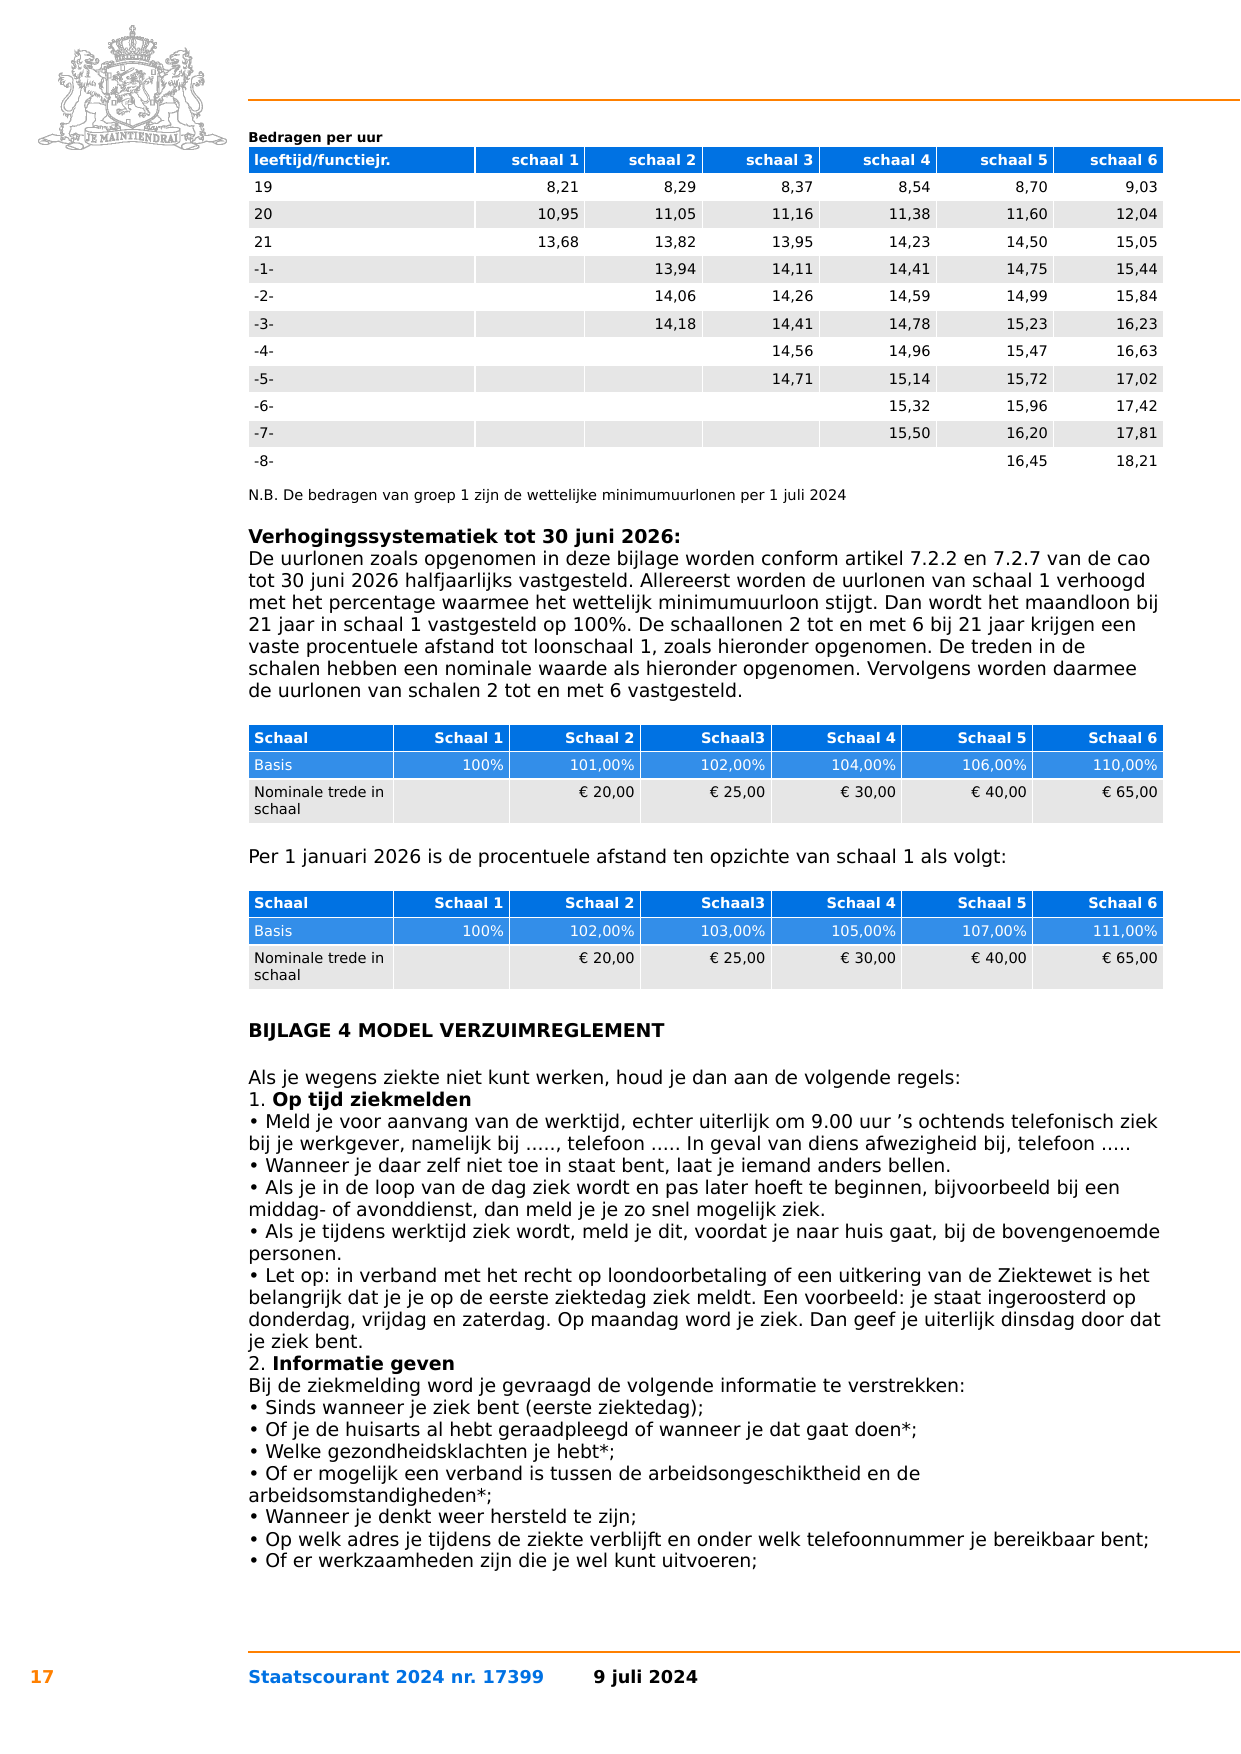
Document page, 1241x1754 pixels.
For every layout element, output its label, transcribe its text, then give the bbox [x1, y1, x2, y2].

table_cell 14,06 [585, 284, 702, 310]
table_cell [394, 946, 509, 989]
text • Welke gezondheidsklachten je hebt*; [248, 1441, 1163, 1462]
text • Sinds wanneer je ziek bent (eerste ziektedag); [248, 1397, 1163, 1418]
table_cell 19 [249, 174, 474, 200]
table_cell € 25,00 [641, 780, 771, 823]
table_cell schaal 3 [703, 147, 819, 173]
table_cell 13,94 [585, 256, 702, 283]
table_cell [585, 366, 702, 392]
table_cell 15,05 [1054, 229, 1163, 255]
table_cell 8,21 [476, 174, 584, 200]
table_cell 8,29 [585, 174, 702, 200]
table_cell 20 [249, 201, 474, 228]
table_cell € 65,00 [1033, 780, 1163, 823]
table_cell 11,05 [585, 201, 702, 228]
table_cell 103,00% [641, 918, 771, 944]
table_cell 11,38 [820, 201, 936, 228]
table_header Schaal 5 [902, 725, 1032, 751]
table_cell 107,00% [902, 918, 1032, 944]
table_cell 14,50 [937, 229, 1053, 255]
table_cell 15,14 [820, 366, 936, 392]
table_cell € 40,00 [902, 946, 1032, 989]
table_cell 14,41 [820, 256, 936, 283]
table_cell 15,44 [1054, 256, 1163, 283]
table_cell -2- [249, 284, 474, 310]
table_header Schaal 2 [510, 891, 640, 917]
table_cell [476, 448, 584, 474]
table_header Schaal 1 [394, 891, 509, 917]
table_cell 16,23 [1054, 311, 1163, 337]
text Per 1 januari 2026 is de procentuele afstand ten opzichte van schaal 1 als volgt: [248, 846, 1163, 868]
text • Wanneer je denkt weer hersteld te zijn; [248, 1506, 1163, 1528]
table_cell [394, 780, 509, 823]
table_cell -1- [249, 256, 474, 283]
table_cell 14,41 [703, 311, 819, 337]
table_cell -7- [249, 421, 474, 447]
table_cell 104,00% [772, 752, 901, 778]
table_cell 15,47 [937, 339, 1053, 365]
table_cell € 30,00 [772, 780, 901, 823]
table_cell [476, 421, 584, 447]
text • Of er mogelijk een verband is tussen de arbeidsongeschiktheid en de arbeidsomstandigheden*; [248, 1462, 1163, 1506]
table_cell 14,71 [703, 366, 819, 392]
table_cell -4- [249, 339, 474, 365]
text Bij de ziekmelding word je gevraagd de volgende informatie te verstrekken: [248, 1374, 1163, 1397]
table_cell 17,81 [1054, 421, 1163, 447]
table_cell 14,56 [703, 339, 819, 365]
table_cell 8,70 [937, 174, 1053, 200]
table_header Bedragen per uur [248, 130, 1163, 146]
table_cell 15,50 [820, 421, 936, 447]
table_cell [476, 311, 584, 337]
table_cell Basis [249, 752, 393, 778]
table_cell 14,75 [937, 256, 1053, 283]
table_cell 17,02 [1054, 366, 1163, 392]
table_cell 101,00% [510, 752, 640, 778]
table_header Schaal [249, 891, 393, 917]
table_cell Basis [249, 918, 393, 944]
table_cell schaal 6 [1054, 147, 1163, 173]
table_cell [703, 448, 819, 474]
table_cell [476, 393, 584, 419]
table_cell 16,63 [1054, 339, 1163, 365]
table_cell N.B. De bedragen van groep 1 zijn de wettelijke minimumuurlonen per 1 juli 2024 [248, 475, 1163, 504]
text De uurlonen zoals opgenomen in deze bijlage worden conform artikel 7.2.2 en 7.2.7 van de cao tot 30 juni 2026 halfjaarlijks vastgesteld. Allereerst worden de uurlonen van schaal 1 verhoogd met het percentage waarmee het wettelijk minimumuurloon stijgt. Dan wordt het maandloon bij 21 jaar in schaal 1 vastgesteld op 100%. De schaallonen 2 tot en met 6 bij 21 jaar krijgen een vaste procentuele afstand tot loonschaal 1, zoals hieronder opgenomen. De treden in de schalen hebben een nominale waarde als hieronder opgenomen. Vervolgens worden daarmee de uurlonen van schalen 2 tot en met 6 vastgesteld. [248, 548, 1163, 702]
table_cell 9,03 [1054, 174, 1163, 200]
table_cell 14,18 [585, 311, 702, 337]
table_header Schaal 1 [394, 725, 509, 751]
text 1. Op tijd ziekmelden [248, 1089, 1163, 1111]
text • Als je in de loop van de dag ziek wordt en pas later hoeft te beginnen, bijvoorbeeld bij een middag- of avonddienst, dan meld je je zo snel mogelijk ziek. [248, 1177, 1163, 1221]
text Verhogingssystematiek tot 30 juni 2026: [248, 526, 1163, 548]
table_cell 14,26 [703, 284, 819, 310]
text • Als je tijdens werktijd ziek wordt, meld je dit, voordat je naar huis gaat, bij de bovengenoemde personen. [248, 1221, 1163, 1265]
table_cell 13,68 [476, 229, 584, 255]
table_cell 14,11 [703, 256, 819, 283]
table_cell [585, 421, 702, 447]
table_cell 14,78 [820, 311, 936, 337]
table_cell -6- [249, 393, 474, 419]
table_cell 12,04 [1054, 201, 1163, 228]
table_cell € 40,00 [902, 780, 1032, 823]
table_cell 13,82 [585, 229, 702, 255]
table_cell [585, 448, 702, 474]
table_cell 21 [249, 229, 474, 255]
table_cell 15,23 [937, 311, 1053, 337]
table_header Schaal [249, 725, 393, 751]
table_cell 15,96 [937, 393, 1053, 419]
text Als je wegens ziekte niet kunt werken, houd je dan aan de volgende regels: [248, 1067, 1163, 1089]
table_cell 10,95 [476, 201, 584, 228]
table_cell € 65,00 [1033, 946, 1163, 989]
table_header Schaal 4 [772, 725, 901, 751]
table_cell € 20,00 [510, 946, 640, 989]
table_cell 110,00% [1033, 752, 1163, 778]
text • Wanneer je daar zelf niet toe in staat bent, laat je iemand anders bellen. [248, 1155, 1163, 1177]
text • Op welk adres je tijdens de ziekte verblijft en onder welk telefoonnummer je bereikbaar bent; [248, 1528, 1163, 1550]
table_cell 18,21 [1054, 448, 1163, 474]
table_cell [585, 339, 702, 365]
table_header Schaal3 [641, 725, 771, 751]
table_cell [820, 448, 936, 474]
table_cell 14,23 [820, 229, 936, 255]
table_cell 14,59 [820, 284, 936, 310]
table_cell leeftijd/functiejr. [249, 147, 474, 173]
table_cell 102,00% [510, 918, 640, 944]
table_cell [476, 284, 584, 310]
subtitle BIJLAGE 4 MODEL VERZUIMREGLEMENT [248, 1020, 1163, 1042]
table_cell [585, 393, 702, 419]
table_cell schaal 5 [937, 147, 1053, 173]
table_cell 13,95 [703, 229, 819, 255]
table_cell 8,54 [820, 174, 936, 200]
table_cell 111,00% [1033, 918, 1163, 944]
table_cell [476, 256, 584, 283]
table_cell 100% [394, 918, 509, 944]
table_cell [703, 421, 819, 447]
table_cell 8,37 [703, 174, 819, 200]
table_cell [703, 393, 819, 419]
table_cell € 30,00 [772, 946, 901, 989]
table_cell 17,42 [1054, 393, 1163, 419]
table_cell Nominale trede in schaal [249, 946, 393, 989]
table_cell 105,00% [772, 918, 901, 944]
table_cell [476, 339, 584, 365]
table_cell 15,84 [1054, 284, 1163, 310]
table_cell 106,00% [902, 752, 1032, 778]
text • Of er werkzaamheden zijn die je wel kunt uitvoeren; [248, 1550, 1163, 1572]
table_cell [476, 366, 584, 392]
picture [38, 25, 227, 150]
text • Of je de huisarts al hebt geraadpleegd of wanneer je dat gaat doen*; [248, 1418, 1163, 1441]
table_cell 14,96 [820, 339, 936, 365]
table_header Schaal 5 [902, 891, 1032, 917]
table_header Schaal 6 [1033, 725, 1163, 751]
table_header Schaal3 [641, 891, 771, 917]
table_header Schaal 2 [510, 725, 640, 751]
text • Meld je voor aanvang van de werktijd, echter uiterlijk om 9.00 uur ’s ochtends telefonisch ziek bij je werkgever, namelijk bij ....., telefoon ..... In geval van diens afwezigheid bij, telefoon ..... [248, 1111, 1163, 1155]
table_cell -3- [249, 311, 474, 337]
text 2. Informatie geven [248, 1353, 1163, 1374]
table_cell -5- [249, 366, 474, 392]
table_cell schaal 1 [476, 147, 584, 173]
table_cell 15,32 [820, 393, 936, 419]
table_cell 100% [394, 752, 509, 778]
table_cell 15,72 [937, 366, 1053, 392]
table_cell 102,00% [641, 752, 771, 778]
table_cell 16,45 [937, 448, 1053, 474]
table_cell 14,99 [937, 284, 1053, 310]
table_cell 11,60 [937, 201, 1053, 228]
text • Let op: in verband met het recht op loondoorbetaling of een uitkering van de Ziektewet is het belangrijk dat je je op de eerste ziektedag ziek meldt. Een voorbeeld: je staat ingeroosterd op donderdag, vrijdag en zaterdag. Op maandag word je ziek. Dan geef je uiterlijk dinsdag door dat je ziek bent. [248, 1265, 1163, 1353]
table_cell € 20,00 [510, 780, 640, 823]
table_cell Nominale trede in schaal [249, 780, 393, 823]
table_cell schaal 4 [820, 147, 936, 173]
table_cell 16,20 [937, 421, 1053, 447]
table_cell € 25,00 [641, 946, 771, 989]
table_header Schaal 4 [772, 891, 901, 917]
table_header Schaal 6 [1033, 891, 1163, 917]
table_cell -8- [249, 448, 474, 474]
table_cell schaal 2 [585, 147, 702, 173]
table_cell 11,16 [703, 201, 819, 228]
